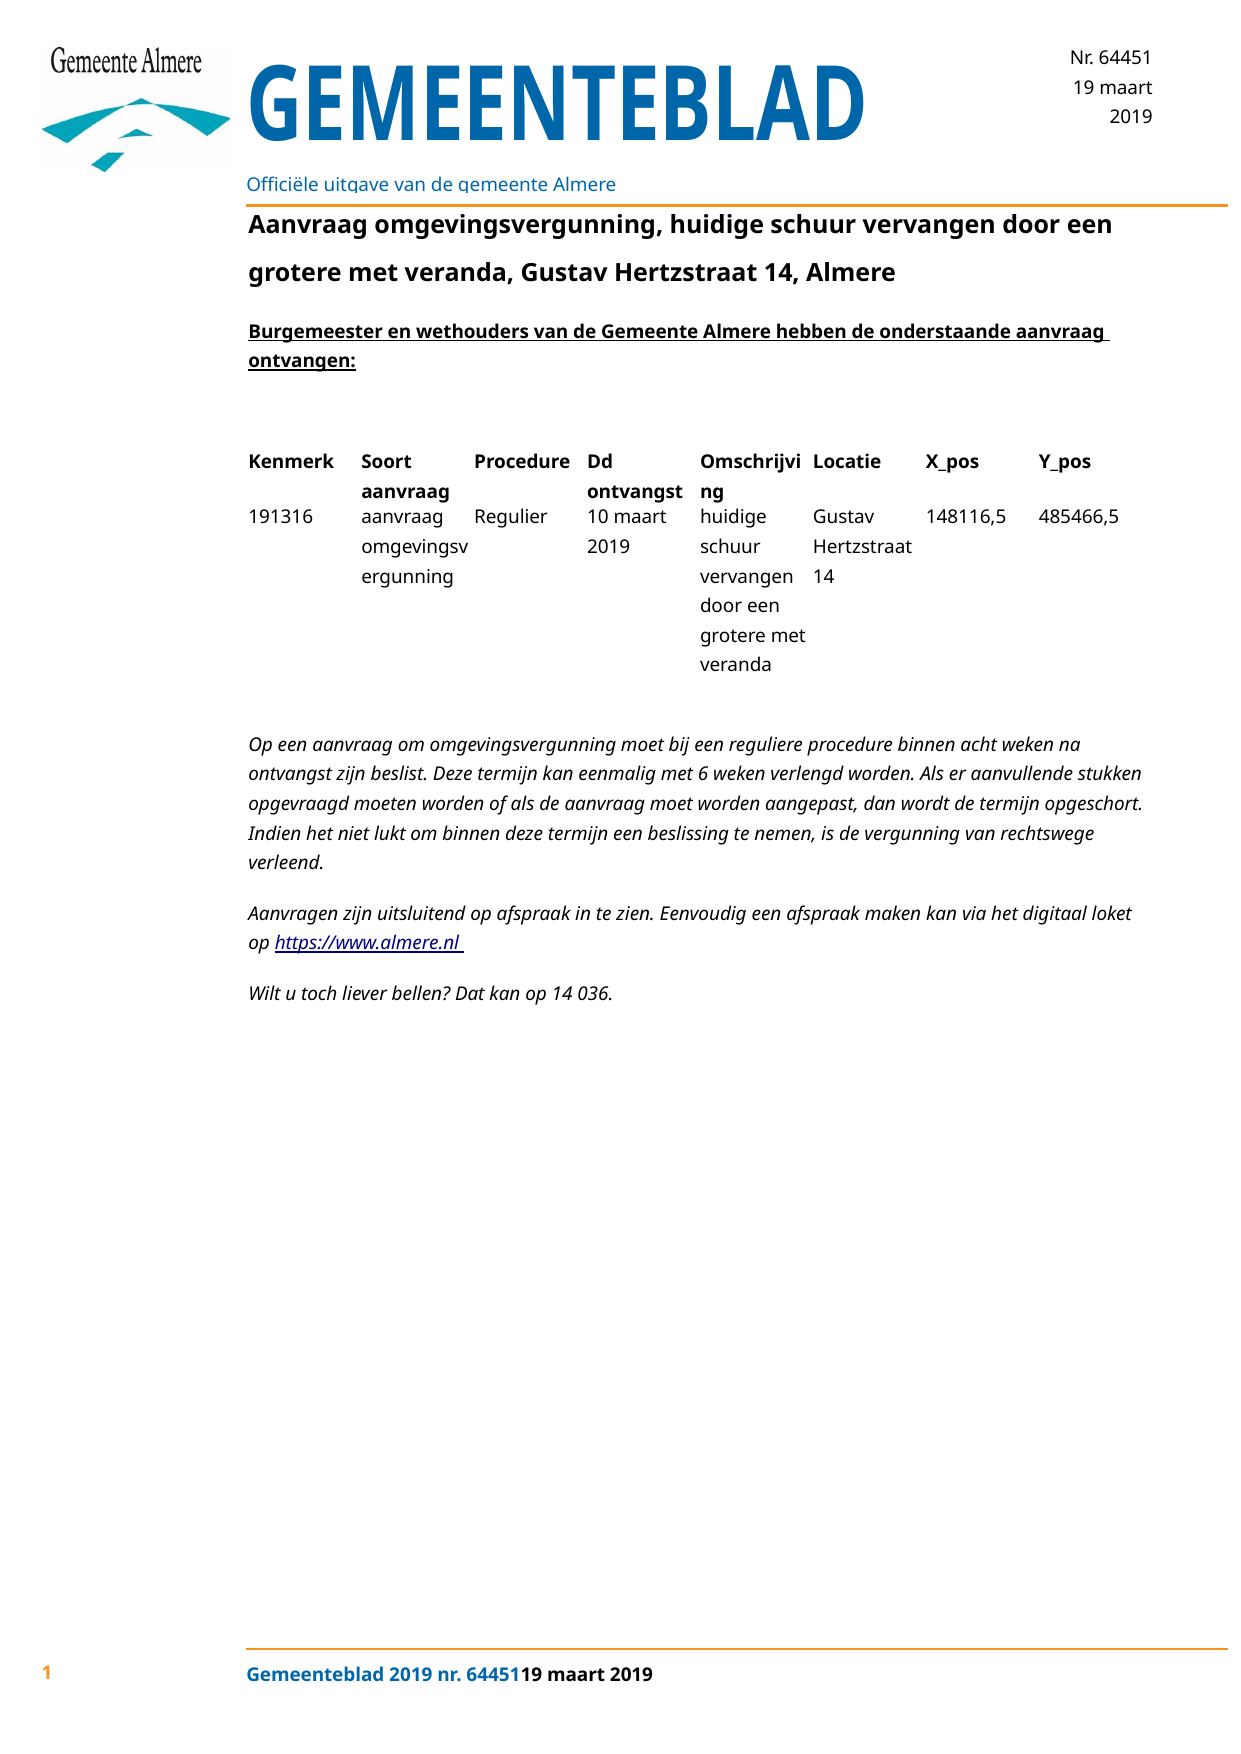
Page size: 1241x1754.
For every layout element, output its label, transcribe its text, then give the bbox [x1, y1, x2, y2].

table_header Kenmerk [248, 449, 361, 504]
text Aanvraag omgevingsvergunning, huidige schuur vervangen door een grotere met veranda, Gustav Hertzstraat 14, Almere [248, 207, 1152, 288]
table_cell 10 maart 2019 [587, 504, 700, 677]
table_cell 148116,5 [926, 504, 1038, 677]
table_header Procedure [474, 449, 587, 504]
table_header Soort aanvraag [361, 449, 474, 504]
table_header X_pos [926, 449, 1038, 504]
table_header Y_pos [1039, 449, 1152, 504]
text Aanvragen zijn uitsluitend op afspraak in te zien. Eenvoudig een afspraak maken kan via het digitaal loket op https://www.almere.nl [248, 900, 1152, 955]
table_cell huidige schuur vervangen door een grotere met veranda [700, 504, 813, 677]
text Wilt u toch liever bellen? Dat kan op 14 036. [248, 980, 1152, 1006]
picture [41, 47, 231, 172]
table_cell 485466,5 [1039, 504, 1152, 677]
table_cell Gustav Hertzstraat 14 [813, 504, 926, 677]
table_header Dd ontvangst [587, 449, 700, 504]
table_cell Regulier [474, 504, 587, 677]
table_header Omschrijving [700, 449, 813, 504]
table_header Locatie [813, 449, 926, 504]
text Op een aanvraag om omgevingsvergunning moet bij een reguliere procedure binnen acht weken na ontvangst zijn beslist. Deze termijn kan eenmalig met 6 weken verlengd worden. Als er aanvullende stukken opgevraagd moeten worden of als de aanvraag moet worden aangepast, dan wordt de termijn opgeschort. Indien het niet lukt om binnen deze termijn een beslissing te nemen, is de vergunning van rechtswege verleend. [248, 731, 1152, 875]
text Burgemeester en wethouders van de Gemeente Almere hebben de onderstaande aanvraag ontvangen: [248, 318, 1152, 373]
table_cell aanvraag omgevingsvergunning [361, 504, 474, 677]
table_cell 191316 [248, 504, 361, 677]
